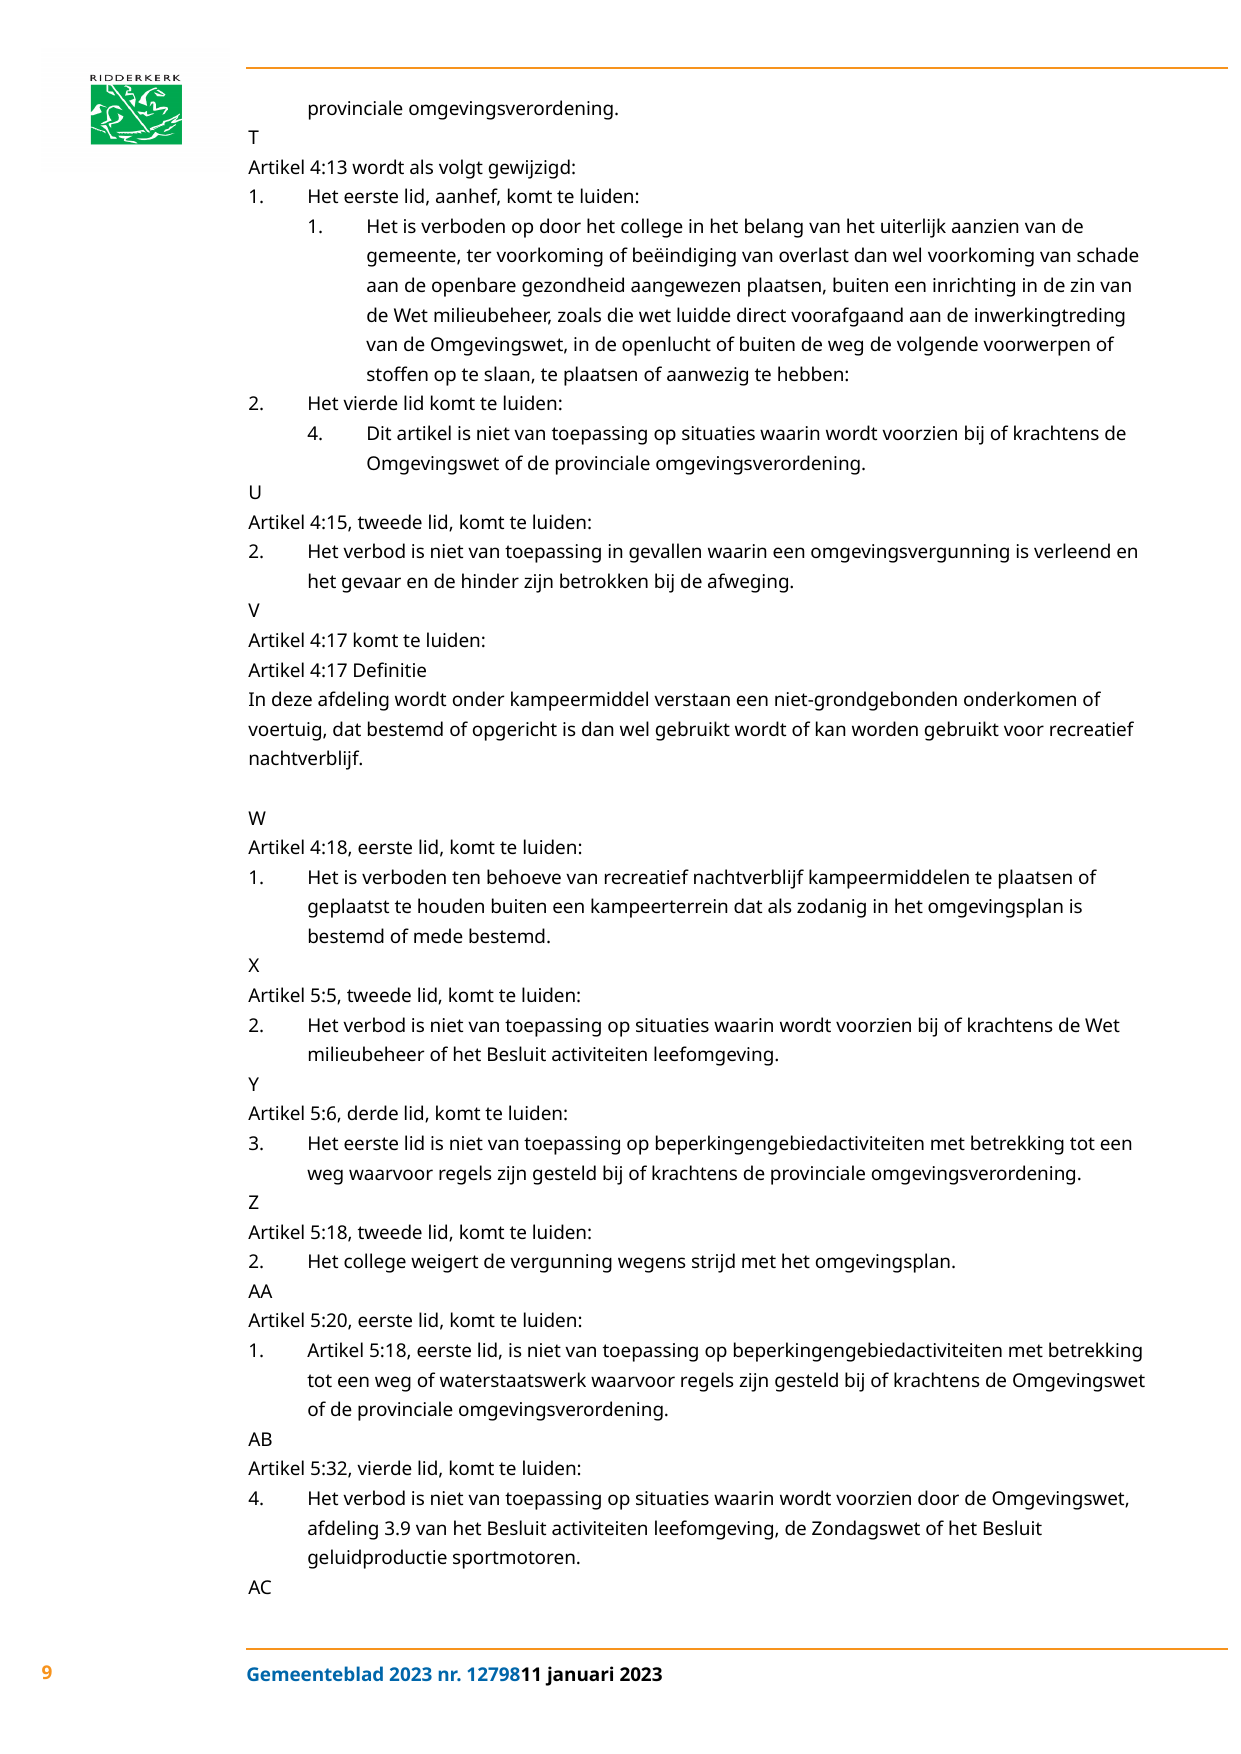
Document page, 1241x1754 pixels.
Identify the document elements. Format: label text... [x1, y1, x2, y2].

text X [248, 953, 1152, 978]
text Artikel 4:13 wordt als volgt gewijzigd: [248, 154, 1152, 180]
list Het college weigert de vergunning wegens strijd met het omgevingsplan. [248, 1248, 1152, 1274]
text Artikel 4:18, eerste lid, komt te luiden: [248, 834, 1152, 860]
list Artikel 5:18, eerste lid, is niet van toepassing op beperkingengebiedactiviteiten met betrekking tot een weg of waterstaatswerk waarvoor regels zijn gesteld bij of krachtens de Omgevingswet of de provinciale omgevingsverordening. [248, 1337, 1152, 1422]
text AB [248, 1426, 1152, 1452]
text W [248, 805, 1152, 831]
text AA [248, 1278, 1152, 1304]
text Y [248, 1071, 1152, 1097]
picture [41, 47, 231, 172]
text Artikel 5:6, derde lid, komt te luiden: [248, 1101, 1152, 1126]
text Artikel 5:5, tweede lid, komt te luiden: [248, 982, 1152, 1008]
text T [248, 124, 1152, 150]
text Z [248, 1189, 1152, 1215]
text Artikel 4:17 komt te luiden: [248, 627, 1152, 653]
text Artikel 4:15, tweede lid, komt te luiden: [248, 509, 1152, 535]
text Artikel 5:18, tweede lid, komt te luiden: [248, 1219, 1152, 1245]
list Dit artikel is niet van toepassing op situaties waarin wordt voorzien bij of krachtens de Omgevingswet of de provinciale omgevingsverordening. [307, 420, 1152, 476]
list Het verbod is niet van toepassing op situaties waarin wordt voorzien door de Omgevingswet, afdeling 3.9 van het Besluit activiteiten leefomgeving, de Zondagswet of het Besluit geluidproductie sportmotoren. [248, 1485, 1152, 1570]
list Het eerste lid, aanhef, komt te luiden: [248, 183, 1152, 209]
list Het verbod is niet van toepassing op situaties waarin wordt voorzien bij of krachtens de Wet milieubeheer of het Besluit activiteiten leefomgeving. [248, 1012, 1152, 1067]
list Het verbod is niet van toepassing in gevallen waarin een omgevingsvergunning is verleend en het gevaar en de hinder zijn betrokken bij de afweging. [248, 538, 1152, 594]
text In deze afdeling wordt onder kampeermiddel verstaan een niet-grondgebonden onderkomen of voertuig, dat bestemd of opgericht is dan wel gebruikt wordt of kan worden gebruikt voor recreatief nachtverblijf. [248, 686, 1152, 771]
list Het is verboden ten behoeve van recreatief nachtverblijf kampeermiddelen te plaatsen of geplaatst te houden buiten een kampeerterrein dat als zodanig in het omgevingsplan is bestemd of mede bestemd. [248, 864, 1152, 949]
text Artikel 4:17 Definitie [248, 657, 1152, 683]
text U [248, 479, 1152, 505]
text Artikel 5:20, eerste lid, komt te luiden: [248, 1308, 1152, 1333]
text Artikel 5:32, vierde lid, komt te luiden: [248, 1456, 1152, 1481]
list Het is verboden op door het college in het belang van het uiterlijk aanzien van de gemeente, ter voorkoming of beëindiging van overlast dan wel voorkoming van schade aan de openbare gezondheid aangewezen plaatsen, buiten een inrichting in de zin van de Wet milieubeheer, zoals die wet luidde direct voorafgaand aan de inwerkingtreding van de Omgevingswet, in de openlucht of buiten de weg de volgende voorwerpen of stoffen op te slaan, te plaatsen of aanwezig te hebben: [307, 213, 1152, 387]
list Het eerste lid is niet van toepassing op beperkingengebiedactiviteiten met betrekking tot een weg waarvoor regels zijn gesteld bij of krachtens de provinciale omgevingsverordening. [248, 1130, 1152, 1186]
list Het vierde lid komt te luiden: [248, 391, 1152, 416]
list provinciale omgevingsverordening. [248, 95, 1152, 121]
text AC [248, 1574, 1152, 1600]
text V [248, 598, 1152, 623]
